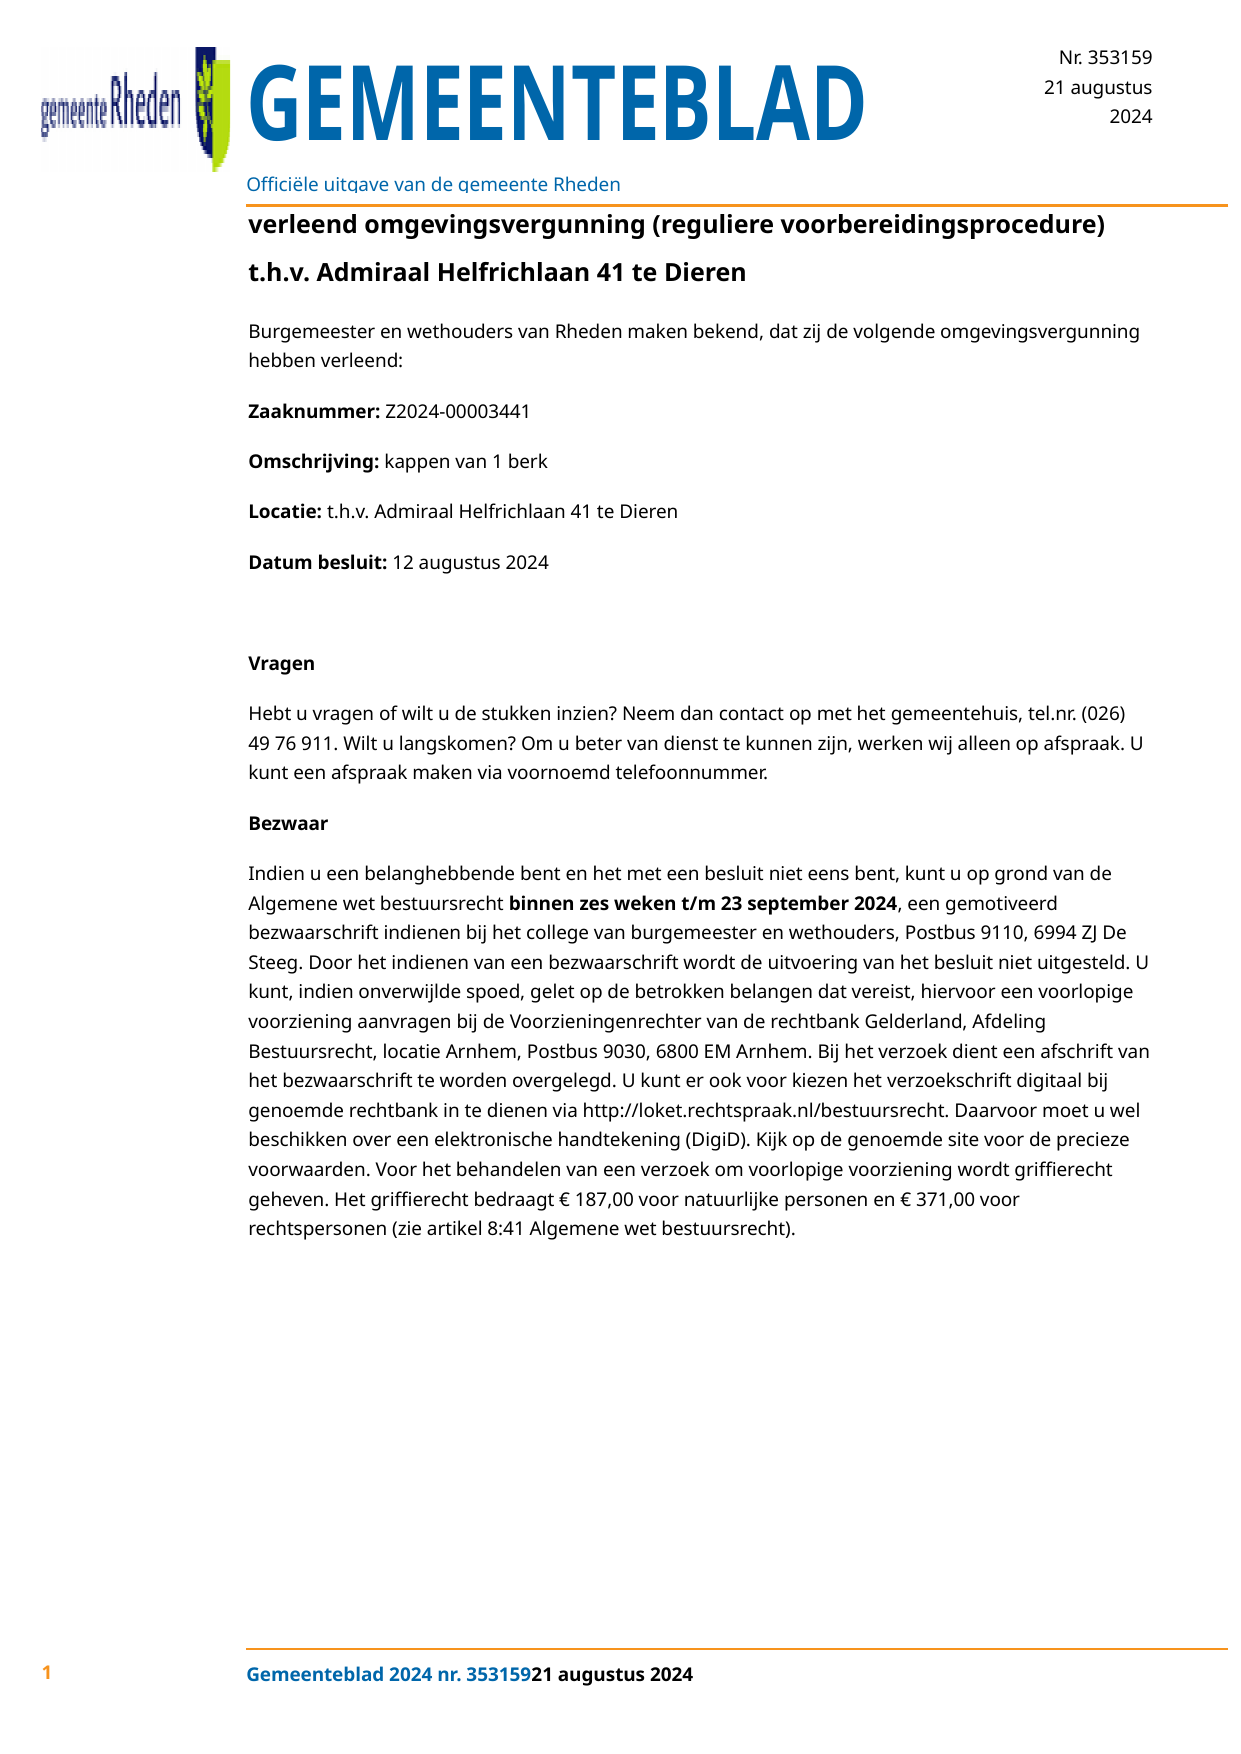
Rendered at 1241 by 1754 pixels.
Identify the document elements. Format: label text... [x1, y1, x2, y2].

text verleend omgevingsvergunning (reguliere voorbereidingsprocedure) t.h.v. Admiraal Helfrichlaan 41 te Dieren [248, 207, 1152, 288]
text Zaaknummer: Z2024-00003441 [248, 398, 1152, 424]
text Locatie: t.h.v. Admiraal Helfrichlaan 41 te Dieren [248, 499, 1152, 524]
text Omschrijving: kappen van 1 berk [248, 448, 1152, 474]
picture [41, 47, 231, 172]
text Burgemeester en wethouders van Rheden maken bekend, dat zij de volgende omgevingsvergunning hebben verleend: [248, 318, 1152, 373]
text Indien u een belanghebbende bent en het met een besluit niet eens bent, kunt u op grond van de Algemene wet bestuursrecht binnen zes weken t/m 23 september 2024, een gemotiveerd bezwaarschrift indienen bij het college van burgemeester en wethouders, Postbus 9110, 6994 ZJ De Steeg. Door het indienen van een bezwaarschrift wordt de uitvoering van het besluit niet uitgesteld. U kunt, indien onverwijlde spoed, gelet op de betrokken belangen dat vereist, hiervoor een voorlopige voorziening aanvragen bij de Voorzieningenrechter van de rechtbank Gelderland, Afdeling Bestuursrecht, locatie Arnhem, Postbus 9030, 6800 EM Arnhem. Bij het verzoek dient een afschrift van het bezwaarschrift te worden overgelegd. U kunt er ook voor kiezen het verzoekschrift digitaal bij genoemde rechtbank in te dienen via http://loket.rechtspraak.nl/bestuursrecht. Daarvoor moet u wel beschikken over een elektronische handtekening (DigiD). Kijk op de genoemde site voor de precieze voorwaarden. Voor het behandelen van een verzoek om voorlopige voorziening wordt griffierecht geheven. Het griffierecht bedraagt € 187,00 voor natuurlijke personen en € 371,00 voor rechtspersonen (zie artikel 8:41 Algemene wet bestuursrecht). [248, 860, 1152, 1241]
text Bezwaar [248, 810, 1152, 836]
text Vragen [248, 650, 1152, 676]
text Datum besluit: 12 augustus 2024 [248, 549, 1152, 575]
text Hebt u vragen of wilt u de stukken inzien? Neem dan contact op met het gemeentehuis, tel.nr. (026) 49 76 911. Wilt u langskomen? Om u beter van dienst te kunnen zijn, werken wij alleen op afspraak. U kunt een afspraak maken via voornoemd telefoonnummer. [248, 700, 1152, 785]
